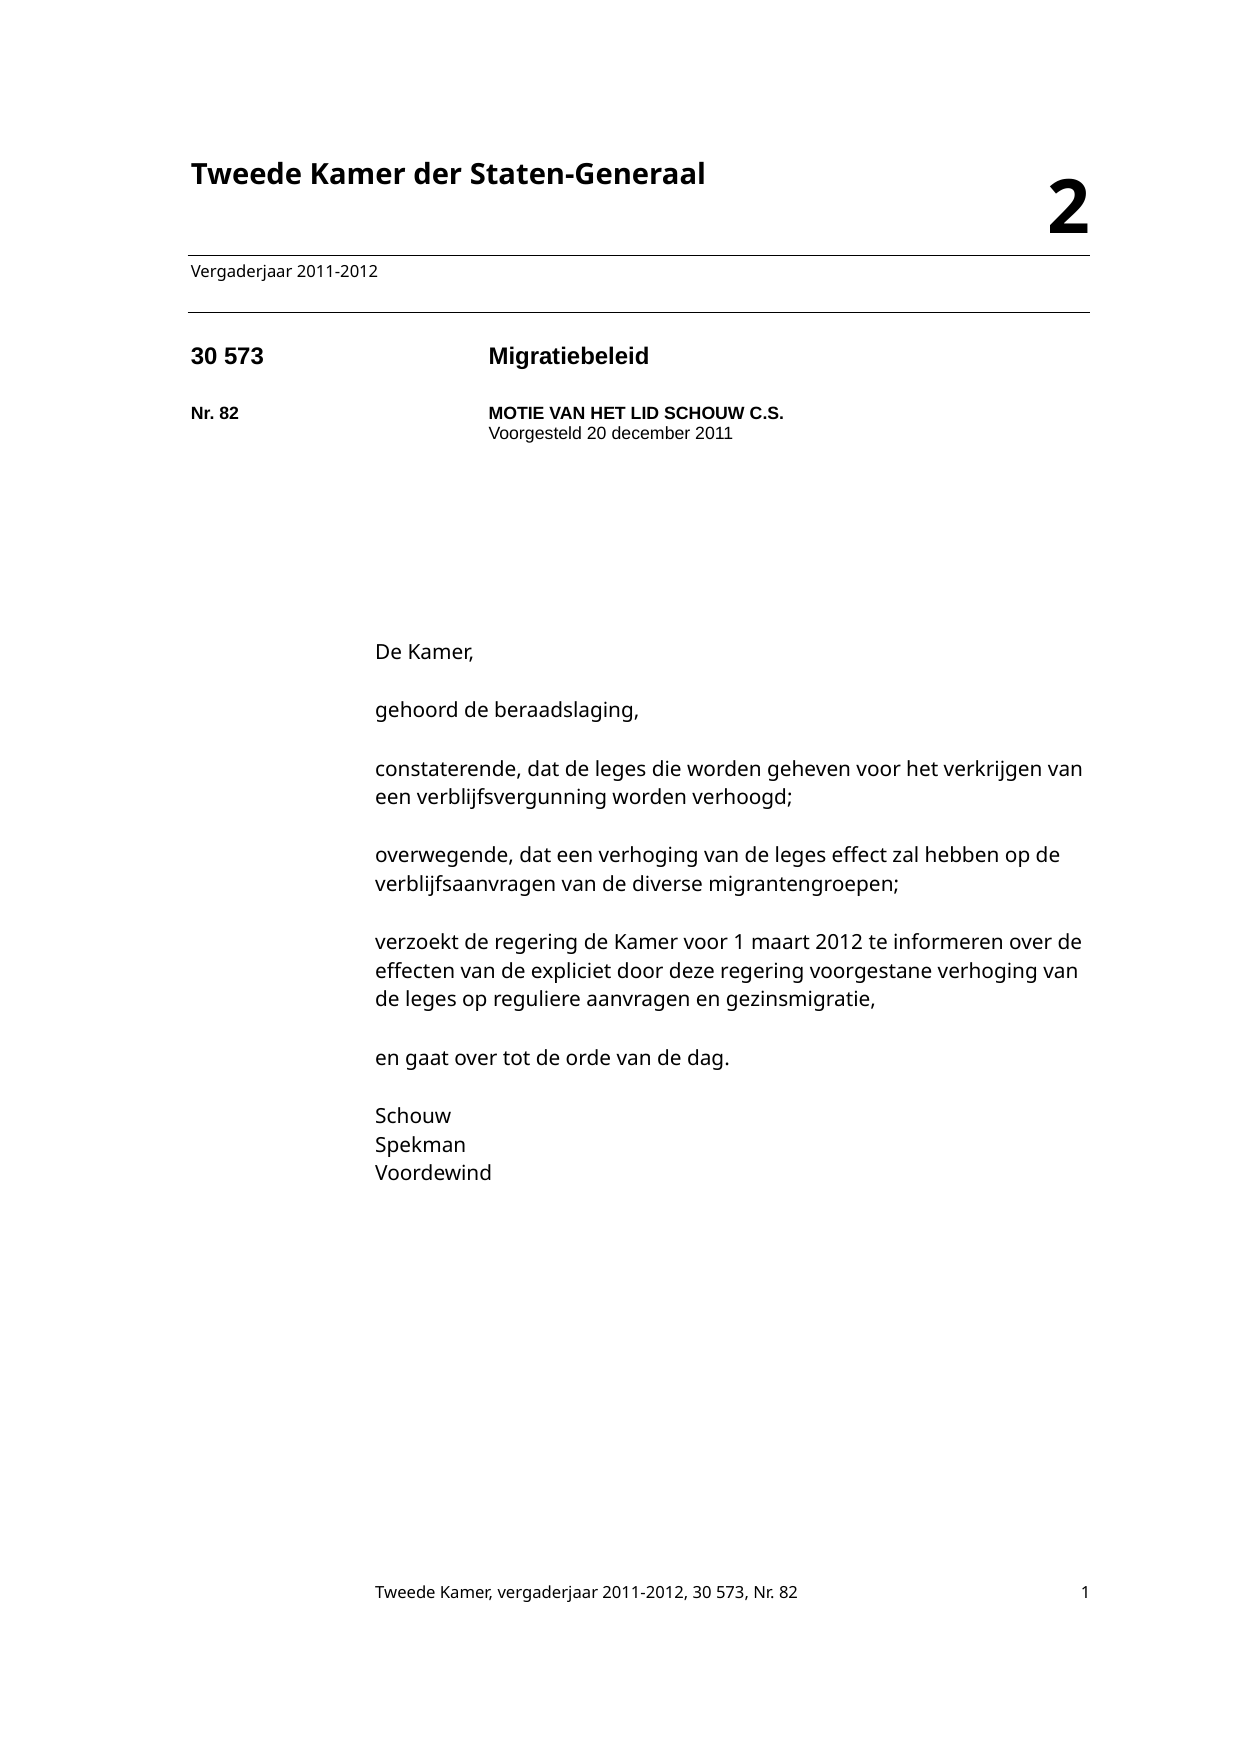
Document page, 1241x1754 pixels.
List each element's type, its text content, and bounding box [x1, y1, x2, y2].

text Voordewind [375, 1158, 1090, 1187]
text De Kamer, [375, 637, 1090, 665]
text en gaat over tot de orde van de dag. [375, 1043, 1090, 1071]
table_cell Vergaderjaar 2011-2012 [188, 256, 485, 312]
table_cell 30 573 [188, 339, 485, 399]
table_header 2 [910, 150, 1090, 255]
text overwegende, dat een verhoging van de leges effect zal hebben op de verblijfsaanvragen van de diverse migrantengroepen; [375, 841, 1090, 897]
table_cell Nr. 82 [188, 399, 485, 518]
text gehoord de beraadslaging, [375, 695, 1090, 724]
text Schouw [375, 1101, 1090, 1130]
table_cell [485, 256, 1090, 312]
text Spekman [375, 1130, 1090, 1158]
table_header Tweede Kamer der Staten-Generaal [188, 150, 909, 255]
table_cell Migratiebeleid [485, 339, 1090, 399]
table_cell [188, 313, 485, 339]
table_cell [485, 313, 1090, 339]
text verzoekt de regering de Kamer voor 1 maart 2012 te informeren over de effecten van de expliciet door deze regering voorgestane verhoging van de leges op reguliere aanvragen en gezinsmigratie, [375, 927, 1090, 1013]
text constaterende, dat de leges die worden geheven voor het verkrijgen van een verblijfsvergunning worden verhoogd; [375, 754, 1090, 811]
table_cell MOTIE VAN HET LID SCHOUW C.S. Voorgesteld 20 december 2011 [485, 399, 1090, 518]
